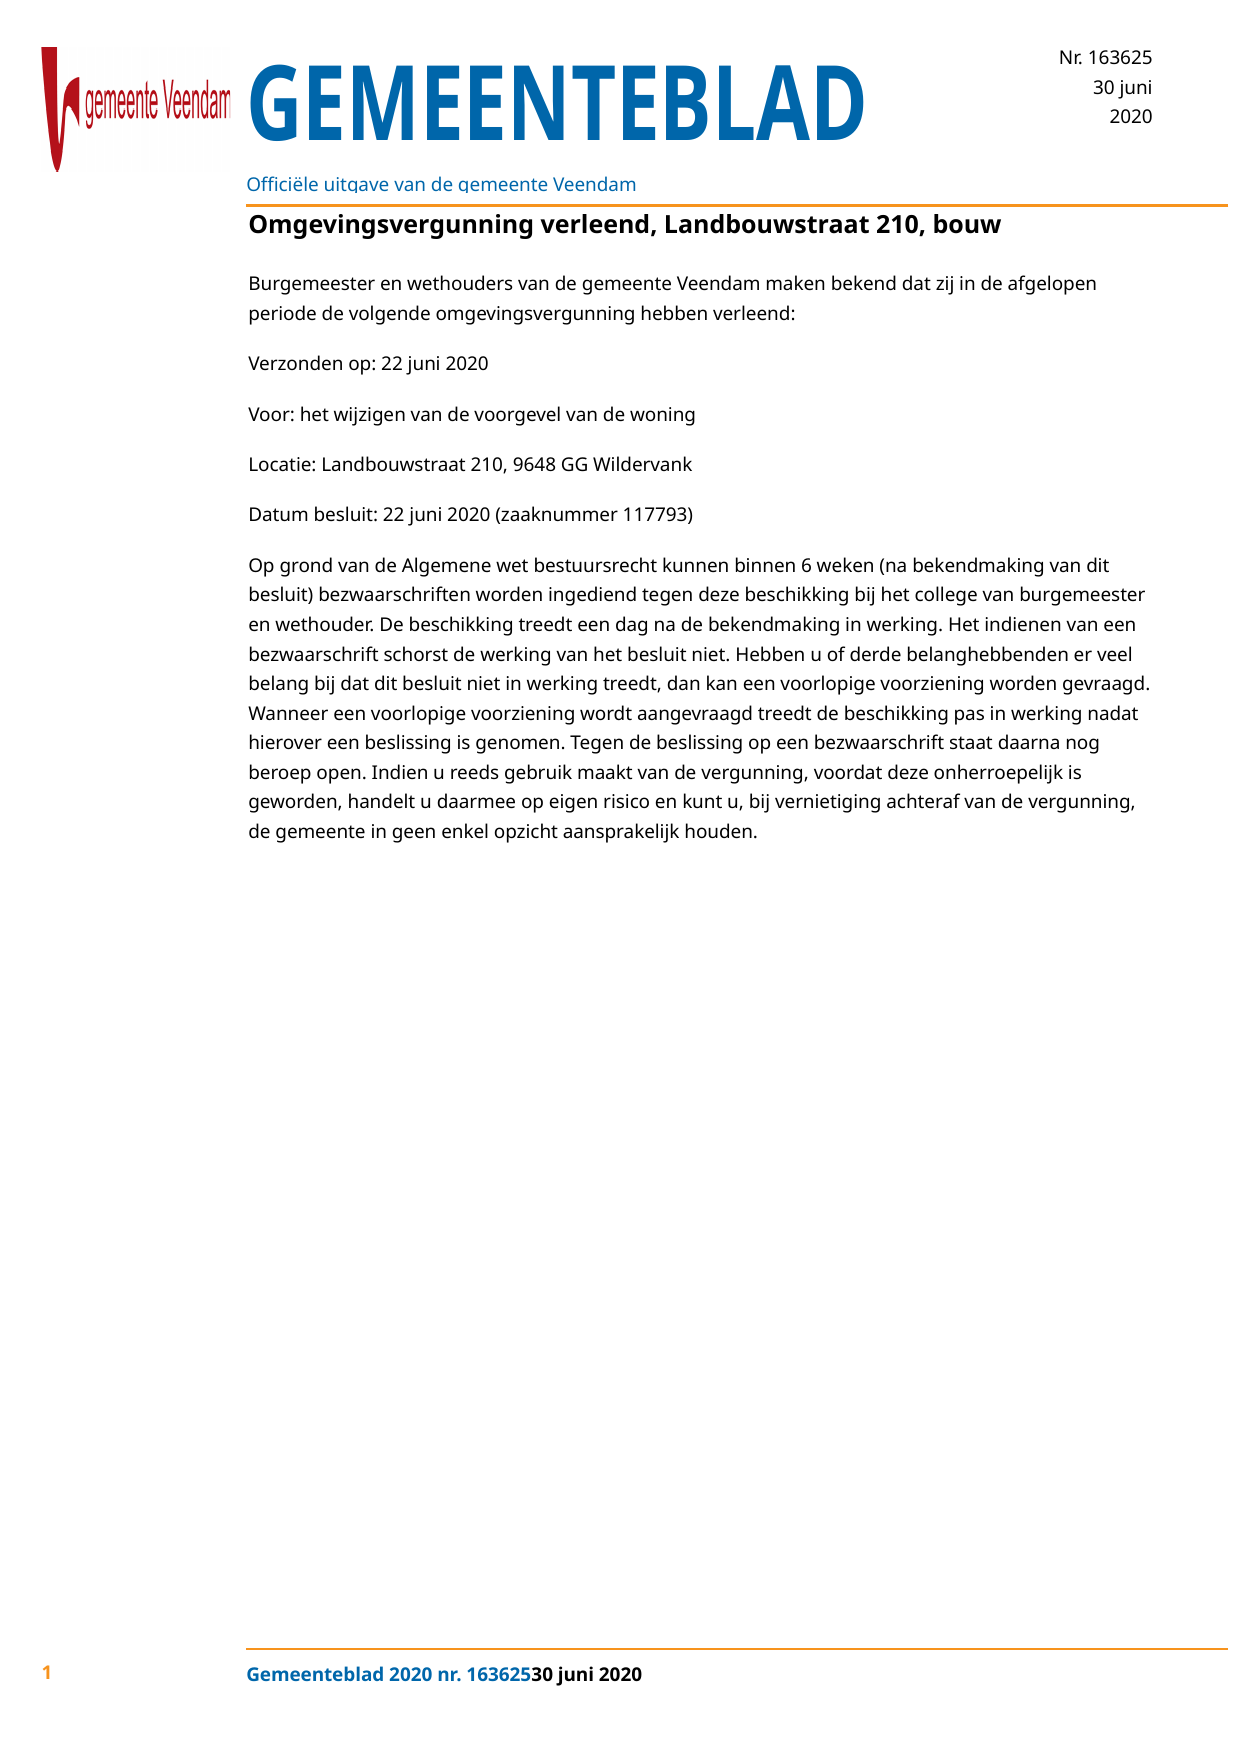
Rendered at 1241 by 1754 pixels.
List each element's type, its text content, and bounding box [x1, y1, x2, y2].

text Burgemeester en wethouders van de gemeente Veendam maken bekend dat zij in de afgelopen periode de volgende omgevingsvergunning hebben verleend: [248, 270, 1152, 326]
text Voor: het wijzigen van de voorgevel van de woning [248, 401, 1152, 426]
picture [41, 47, 231, 172]
text Verzonden op: 22 juni 2020 [248, 350, 1152, 376]
text Op grond van de Algemene wet bestuursrecht kunnen binnen 6 weken (na bekendmaking van dit besluit) bezwaarschriften worden ingediend tegen deze beschikking bij het college van burgemeester en wethouder. De beschikking treedt een dag na de bekendmaking in werking. Het indienen van een bezwaarschrift schorst de werking van het besluit niet. Hebben u of derde belanghebbenden er veel belang bij dat dit besluit niet in werking treedt, dan kan een voorlopige voorziening worden gevraagd. Wanneer een voorlopige voorziening wordt aangevraagd treedt de beschikking pas in werking nadat hierover een beslissing is genomen. Tegen de beslissing op een bezwaarschrift staat daarna nog beroep open. Indien u reeds gebruik maakt van de vergunning, voordat deze onherroepelijk is geworden, handelt u daarmee op eigen risico en kunt u, bij vernietiging achteraf van de vergunning, de gemeente in geen enkel opzicht aansprakelijk houden. [248, 552, 1152, 844]
text Omgevingsvergunning verleend, Landbouwstraat 210, bouw [248, 207, 1152, 241]
text Datum besluit: 22 juni 2020 (zaaknummer 117793) [248, 502, 1152, 527]
text Locatie: Landbouwstraat 210, 9648 GG Wildervank [248, 451, 1152, 477]
